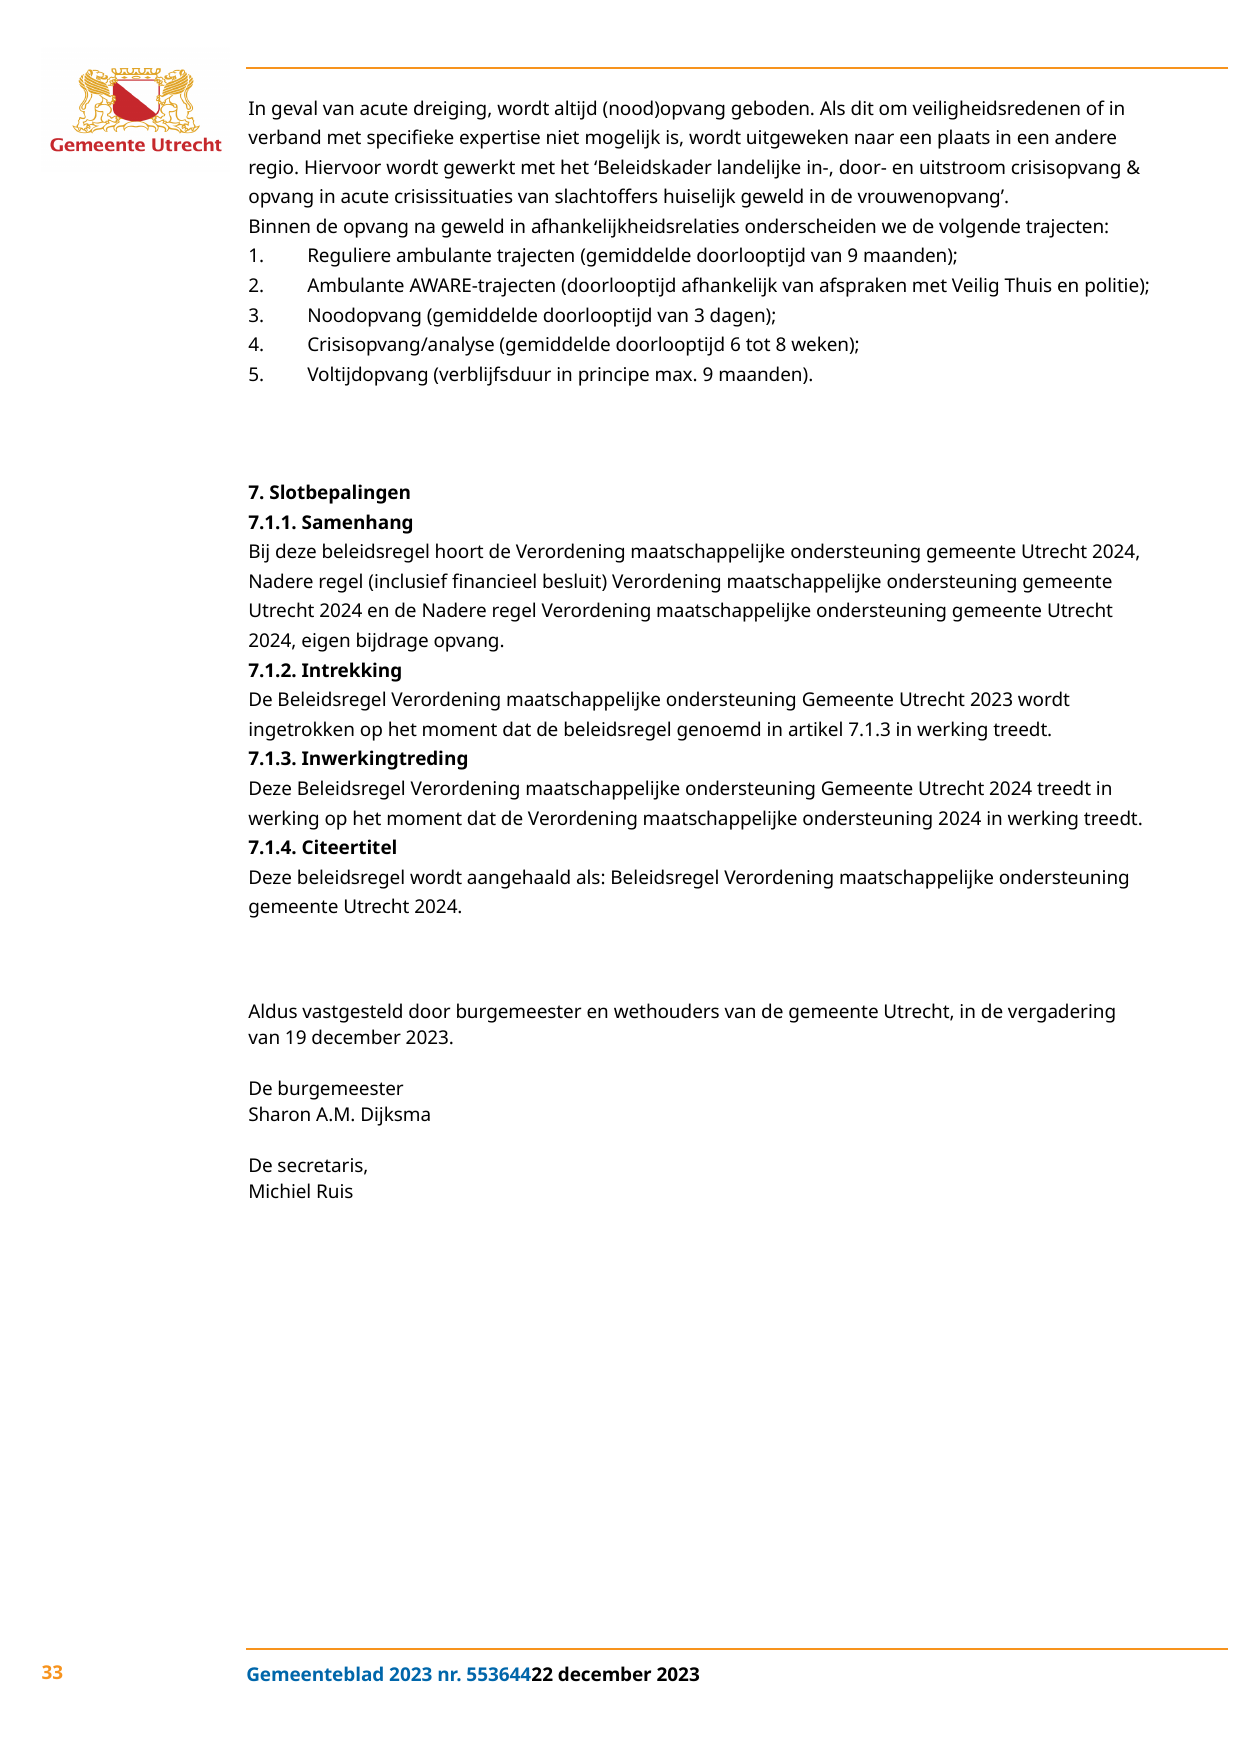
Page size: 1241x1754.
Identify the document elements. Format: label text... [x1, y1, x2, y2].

list Noodopvang (gemiddelde doorlooptijd van 3 dagen); [248, 302, 1152, 328]
text 7.1.1. Samenhang [248, 509, 1152, 535]
text Michiel Ruis [248, 1178, 1152, 1204]
text De secretaris, [248, 1153, 1152, 1178]
text Deze Beleidsregel Verordening maatschappelijke ondersteuning Gemeente Utrecht 2024 treedt in werking op het moment dat de Verordening maatschappelijke ondersteuning 2024 in werking treedt. [248, 775, 1152, 831]
text In geval van acute dreiging, wordt altijd (nood)opvang geboden. Als dit om veiligheidsredenen of in verband met specifieke expertise niet mogelijk is, wordt uitgeweken naar een plaats in een andere regio. Hiervoor wordt gewerkt met het ‘Beleidskader landelijke in-, door- en uitstroom crisisopvang & opvang in acute crisissituaties van slachtoffers huiselijk geweld in de vrouwenopvang’. [248, 95, 1152, 209]
text De Beleidsregel Verordening maatschappelijke ondersteuning Gemeente Utrecht 2023 wordt ingetrokken op het moment dat de beleidsregel genoemd in artikel 7.1.3 in werking treedt. [248, 686, 1152, 742]
text 7. Slotbepalingen [248, 479, 1152, 505]
text Binnen de opvang na geweld in afhankelijkheidsrelaties onderscheiden we de volgende trajecten: [248, 213, 1152, 239]
text Sharon A.M. Dijksma [248, 1101, 1152, 1127]
text Bij deze beleidsregel hoort de Verordening maatschappelijke ondersteuning gemeente Utrecht 2024, Nadere regel (inclusief financieel besluit) Verordening maatschappelijke ondersteuning gemeente Utrecht 2024 en de Nadere regel Verordening maatschappelijke ondersteuning gemeente Utrecht 2024, eigen bijdrage opvang. [248, 538, 1152, 653]
list Crisisopvang/analyse (gemiddelde doorlooptijd 6 tot 8 weken); [248, 331, 1152, 357]
picture [41, 47, 231, 172]
list Reguliere ambulante trajecten (gemiddelde doorlooptijd van 9 maanden); [248, 243, 1152, 268]
text Aldus vastgesteld door burgemeester en wethouders van de gemeente Utrecht, in de vergadering van 19 december 2023. [248, 998, 1152, 1050]
list Voltijdopvang (verblijfsduur in principe max. 9 maanden). [248, 361, 1152, 387]
text 7.1.3. Inwerkingtreding [248, 746, 1152, 771]
list Ambulante AWARE-trajecten (doorlooptijd afhankelijk van afspraken met Veilig Thuis en politie); [248, 272, 1152, 298]
text 7.1.4. Citeertitel [248, 834, 1152, 860]
text De burgemeester [248, 1076, 1152, 1101]
text Deze beleidsregel wordt aangehaald als: Beleidsregel Verordening maatschappelijke ondersteuning gemeente Utrecht 2024. [248, 864, 1152, 919]
text 7.1.2. Intrekking [248, 657, 1152, 683]
